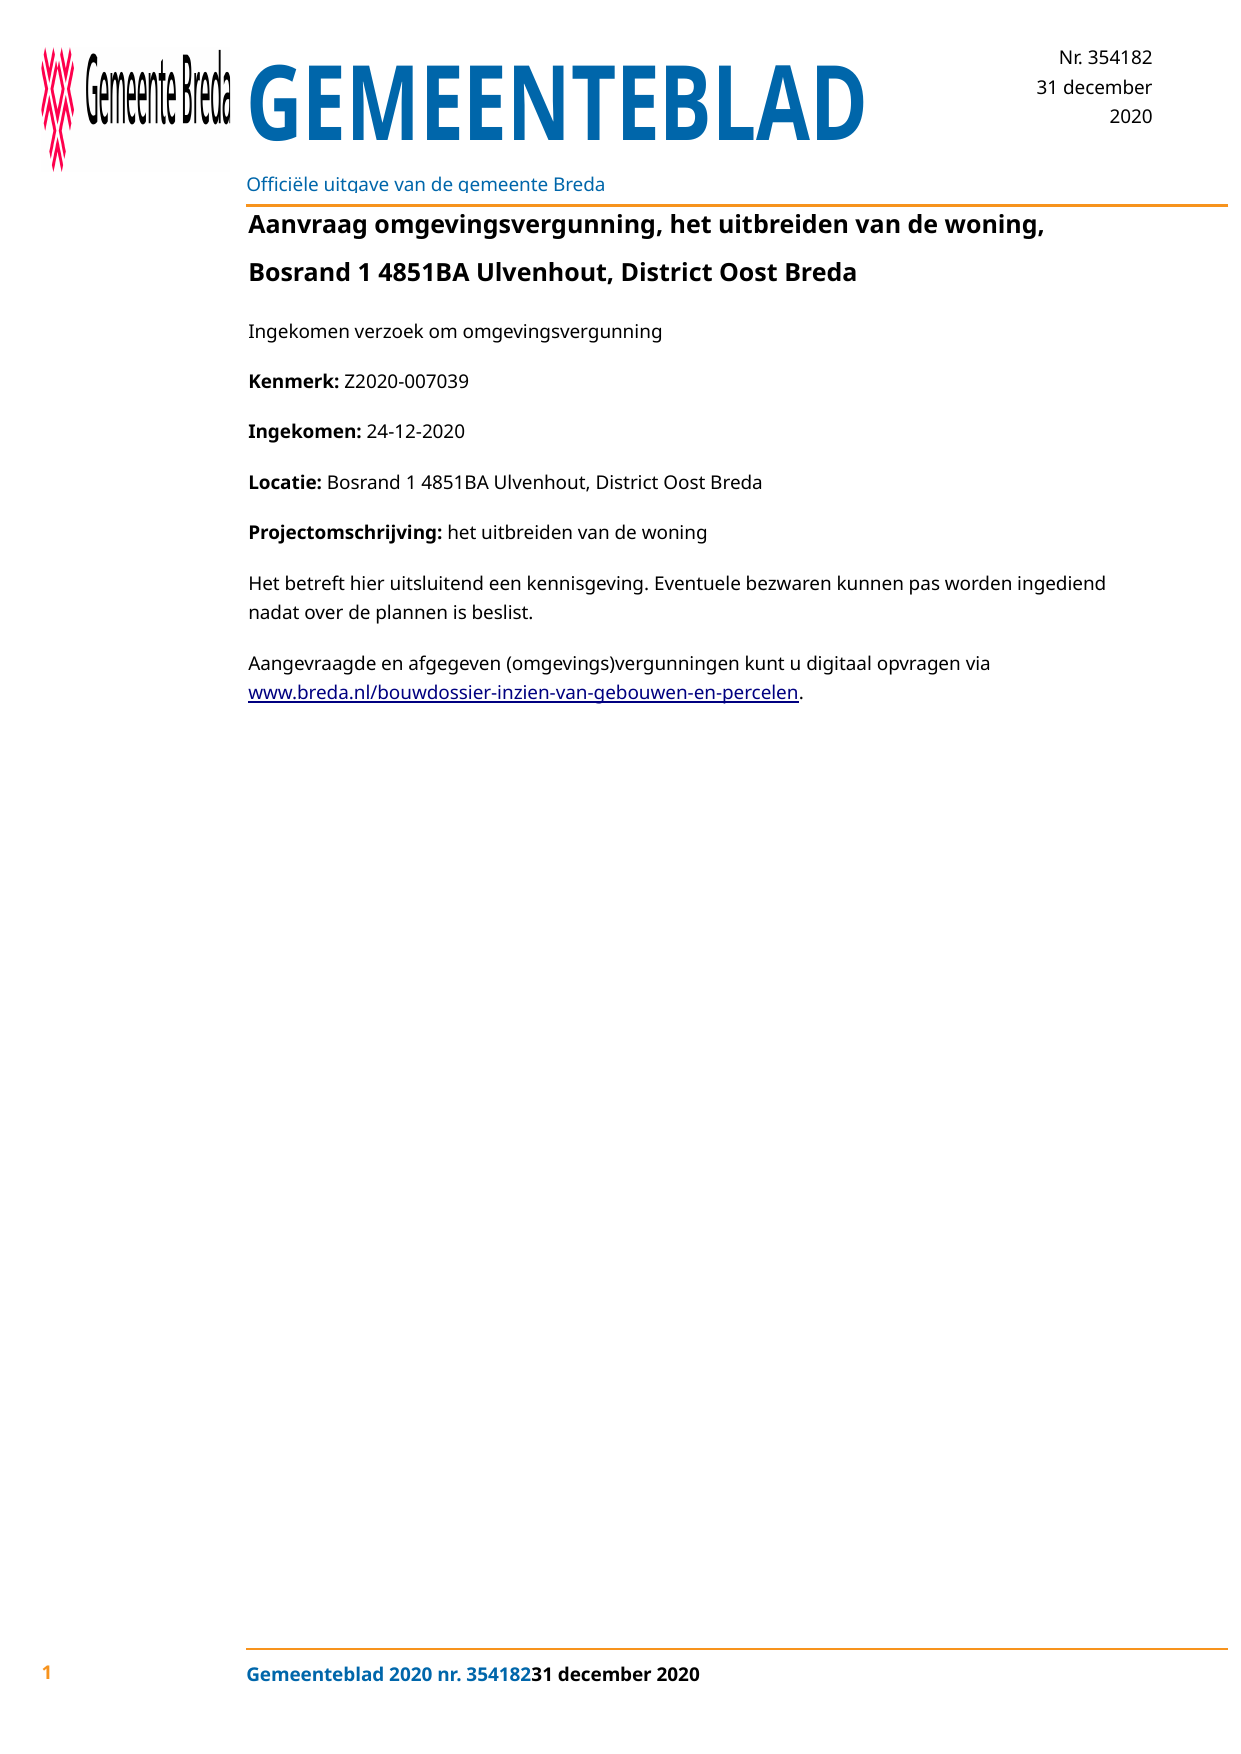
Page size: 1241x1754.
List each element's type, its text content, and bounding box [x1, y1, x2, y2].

text Kenmerk: Z2020-007039 [248, 368, 1152, 394]
text Het betreft hier uitsluitend een kennisgeving. Eventuele bezwaren kunnen pas worden ingediend nadat over de plannen is beslist. [248, 570, 1152, 625]
text Aangevraagde en afgegeven (omgevings)vergunningen kunt u digitaal opvragen via www.breda.nl/bouwdossier-inzien-van-gebouwen-en-percelen. [248, 650, 1152, 705]
text Ingekomen verzoek om omgevingsvergunning [248, 318, 1152, 344]
picture [41, 47, 231, 172]
text Projectomschrijving: het uitbreiden van de woning [248, 519, 1152, 545]
text Locatie: Bosrand 1 4851BA Ulvenhout, District Oost Breda [248, 469, 1152, 495]
text Ingekomen: 24-12-2020 [248, 419, 1152, 444]
text Aanvraag omgevingsvergunning, het uitbreiden van de woning, Bosrand 1 4851BA Ulvenhout, District Oost Breda [248, 207, 1152, 288]
